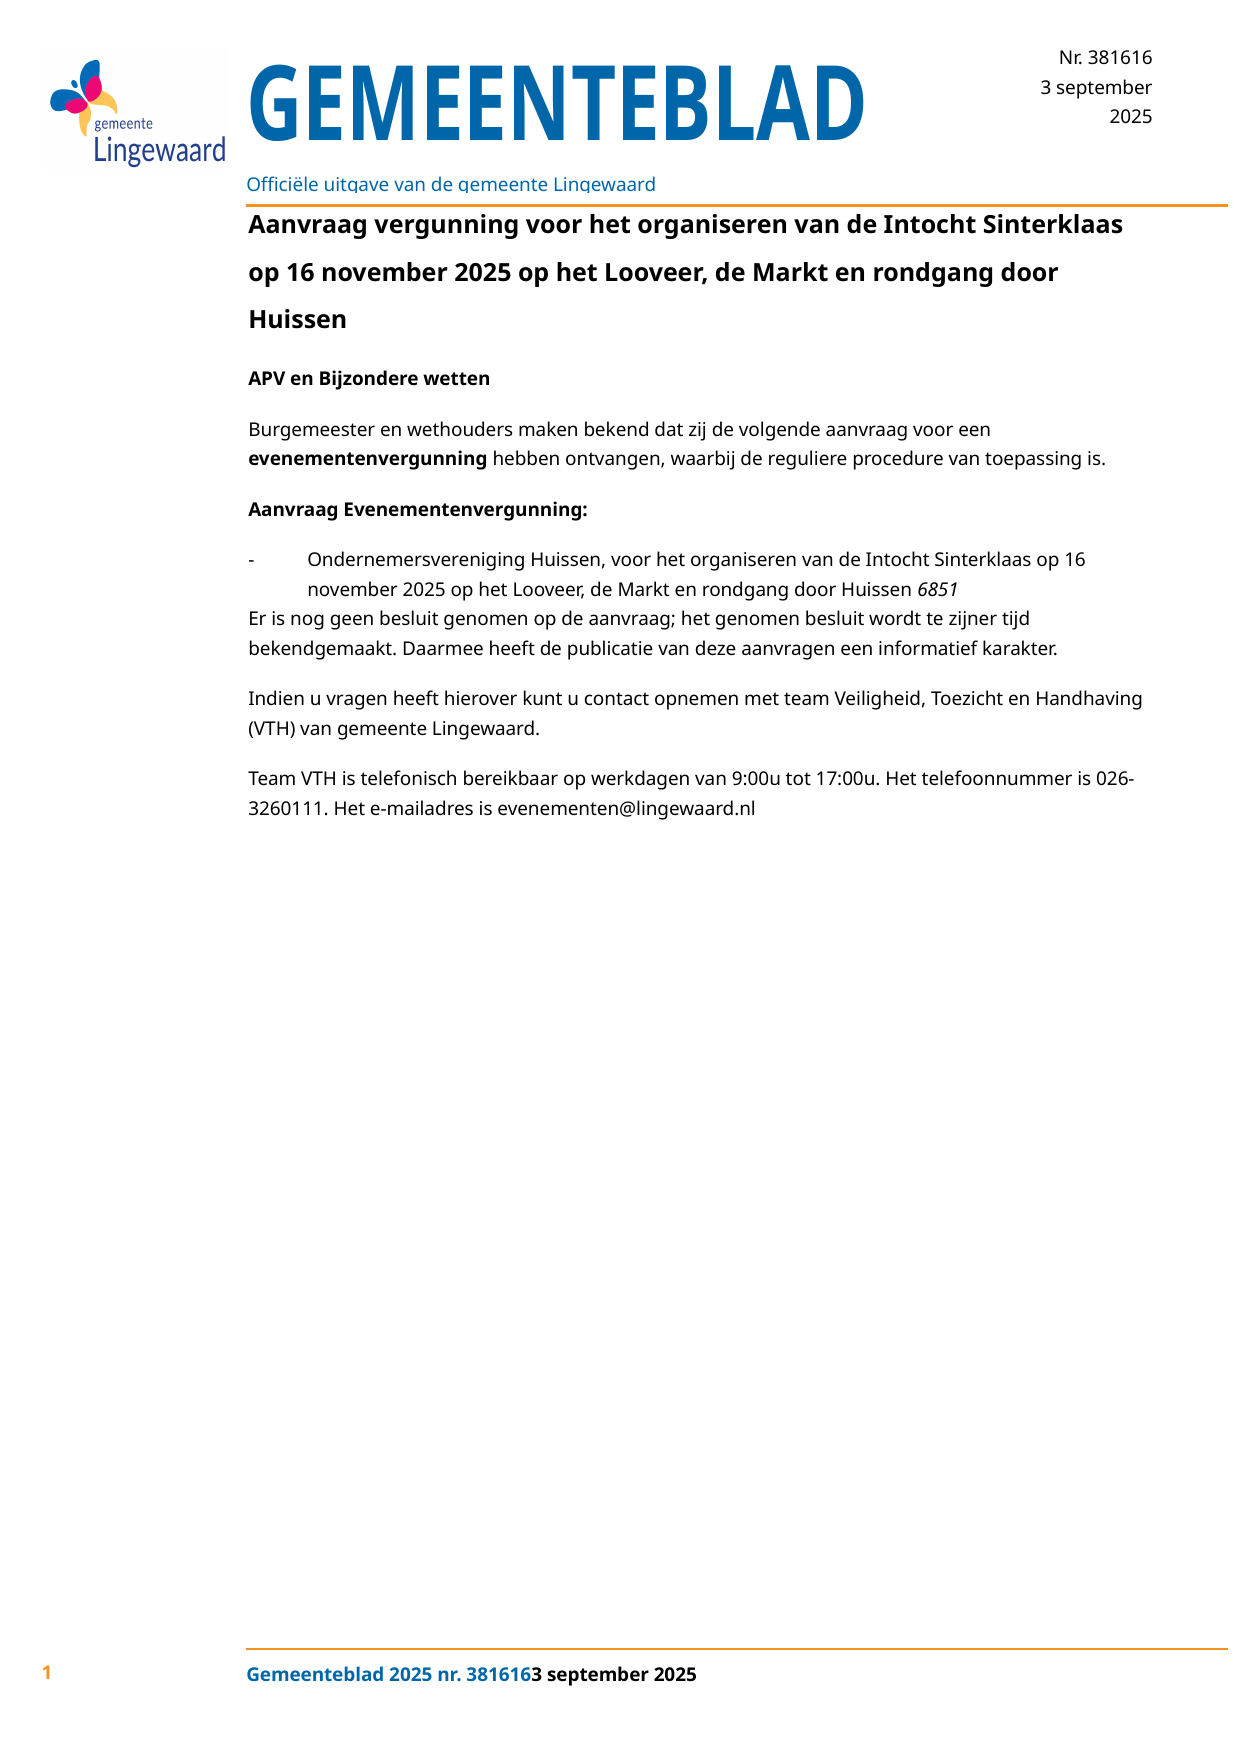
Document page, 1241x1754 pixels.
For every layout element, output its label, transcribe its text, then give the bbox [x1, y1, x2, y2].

text Indien u vragen heeft hierover kunt u contact opnemen met team Veiligheid, Toezicht en Handhaving (VTH) van gemeente Lingewaard. [248, 686, 1152, 741]
text APV en Bijzondere wetten [248, 366, 1152, 391]
text Er is nog geen besluit genomen op de aanvraag; het genomen besluit wordt te zijner tijd bekendgemaakt. Daarmee heeft de publicatie van deze aanvragen een informatief karakter. [248, 606, 1152, 661]
text Burgemeester en wethouders maken bekend dat zij de volgende aanvraag voor een evenementenvergunning hebben ontvangen, waarbij de reguliere procedure van toepassing is. [248, 416, 1152, 471]
text Aanvraag vergunning voor het organiseren van de Intocht Sinterklaas op 16 november 2025 op het Looveer, de Markt en rondgang door Huissen [248, 207, 1152, 336]
picture [41, 47, 231, 172]
text Aanvraag Evenementenvergunning: [248, 496, 1152, 522]
list Ondernemersvereniging Huissen, voor het organiseren van de Intocht Sinterklaas op 16 november 2025 op het Looveer, de Markt en rondgang door Huissen 6851 [248, 546, 1152, 602]
text Team VTH is telefonisch bereikbaar op werkdagen van 9:00u tot 17:00u. Het telefoonnummer is 026-3260111. Het e-mailadres is evenementen@lingewaard.nl [248, 766, 1152, 821]
